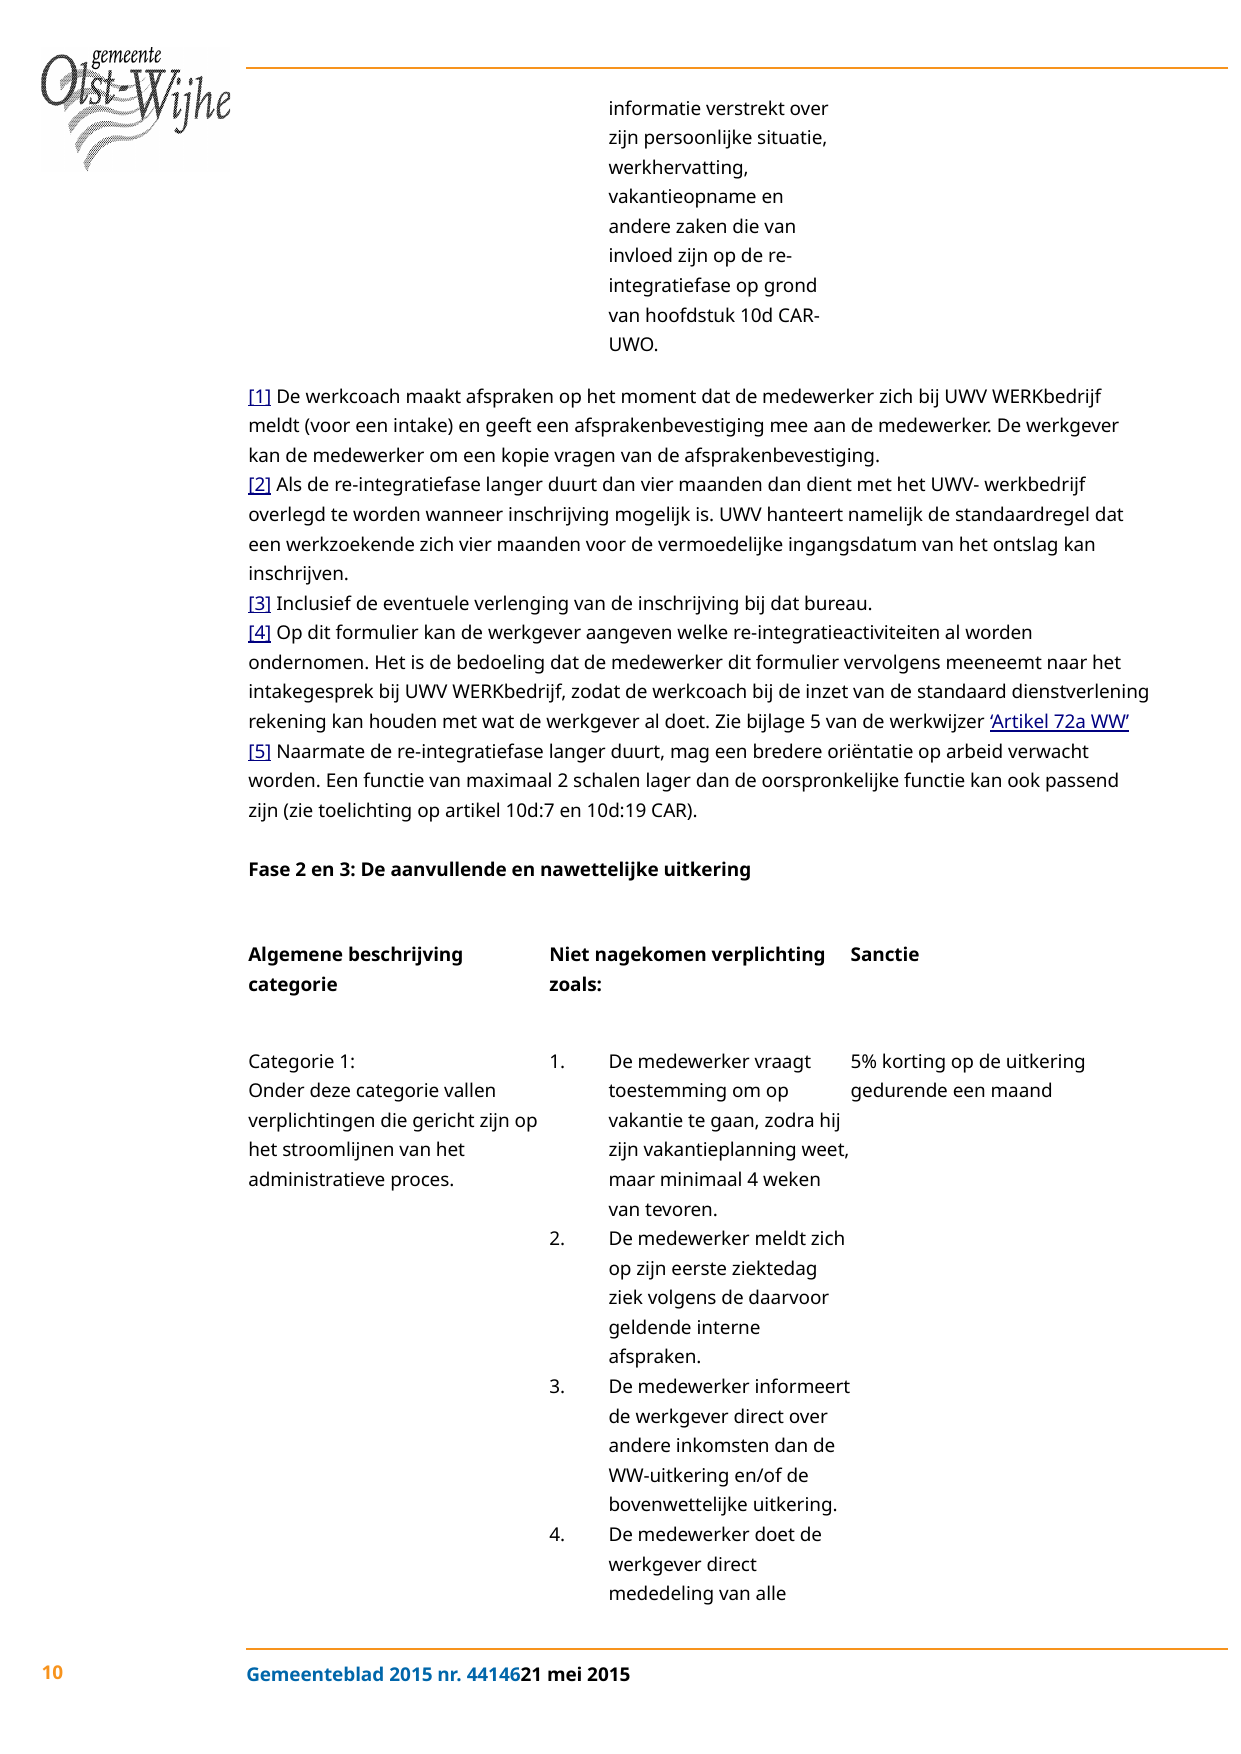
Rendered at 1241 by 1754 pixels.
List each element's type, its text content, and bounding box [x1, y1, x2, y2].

text [4] Op dit formulier kan de werkgever aangeven welke re-integratieactiviteiten al worden ondernomen. Het is de bedoeling dat de medewerker dit formulier vervolgens meeneemt naar het intakegesprek bij UWV WERKbedrijf, zodat de werkcoach bij de inzet van de standaard dienstverlening rekening kan houden met wat de werkgever al doet. Zie bijlage 5 van de werkwijzer ‘Artikel 72a WW’ [248, 619, 1152, 734]
table_cell [850, 95, 1152, 357]
table_header Sanctie [850, 941, 1152, 996]
text [3] Inclusief de eventuele verlenging van de inschrijving bij dat bureau. [248, 590, 1152, 616]
table_header Algemene beschrijving categorie [248, 941, 549, 996]
table_header [549, 1022, 850, 1048]
table_cell Categorie 1: Onder deze categorie vallen verplichtingen die gericht zijn op het stroomlijnen van het administratieve proces. [248, 1048, 549, 1606]
table_header Niet nagekomen verplichting zoals: [549, 941, 850, 996]
table_cell informatie verstrekt over zijn persoonlijke situatie, werkhervatting, vakantieopname en andere zaken die van invloed zijn op de re-integratiefase op grond van hoofdstuk 10d CAR-UWO. [549, 95, 850, 357]
table_cell [248, 996, 549, 1022]
picture [41, 47, 231, 172]
table_cell 5% korting op de uitkering gedurende een maand [850, 1048, 1152, 1606]
table_header [850, 1022, 1152, 1048]
text [1] De werkcoach maakt afspraken op het moment dat de medewerker zich bij UWV WERKbedrijf meldt (voor een intake) en geeft een afsprakenbevestiging mee aan de medewerker. De werkgever kan de medewerker om een kopie vragen van de afsprakenbevestiging. [248, 383, 1152, 468]
table_cell [248, 95, 549, 357]
table_cell De medewerker vraagt toestemming om op vakantie te gaan, zodra hij zijn vakantieplanning weet, maar minimaal 4 weken van tevoren. De medewerker meldt zich op zijn eerste ziektedag ziek volgens de daarvoor geldende interne afspraken. De medewerker informeert de werkgever direct over andere inkomsten dan de WW-uitkering en/of de bovenwettelijke uitkering. De medewerker doet de werkgever direct mededeling van alle [549, 1048, 850, 1606]
text [2] Als de re-integratiefase langer duurt dan vier maanden dan dient met het UWV- werkbedrijf overlegd te worden wanneer inschrijving mogelijk is. UWV hanteert namelijk de standaardregel dat een werkzoekende zich vier maanden voor de vermoedelijke ingangsdatum van het ontslag kan inschrijven. [248, 472, 1152, 586]
text [5] Naarmate de re-integratiefase langer duurt, mag een bredere oriëntatie op arbeid verwacht worden. Een functie van maximaal 2 schalen lager dan de oorspronkelijke functie kan ook passend zijn (zie toelichting op artikel 10d:7 en 10d:19 CAR). [248, 738, 1152, 823]
text Fase 2 en 3: De aanvullende en nawettelijke uitkering [248, 856, 1152, 882]
table_header [248, 1022, 549, 1048]
